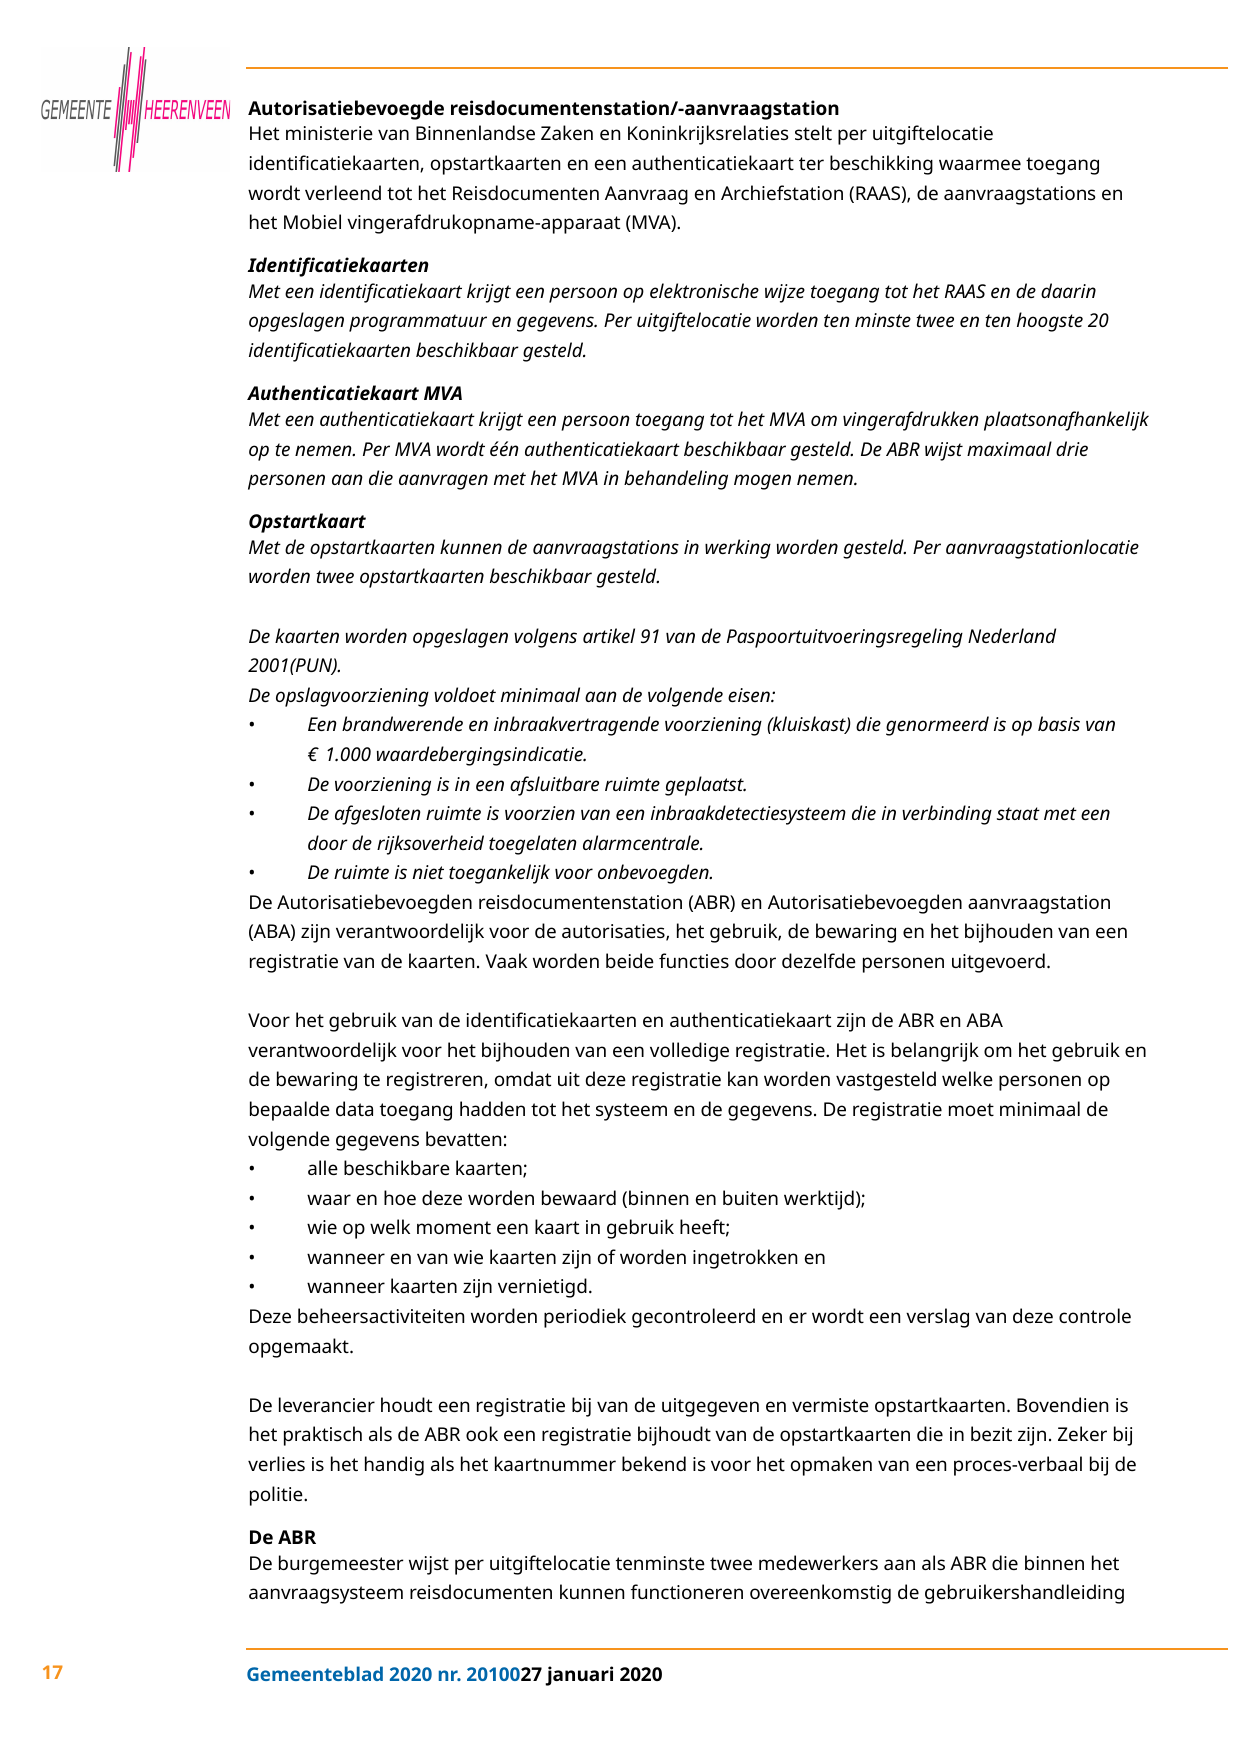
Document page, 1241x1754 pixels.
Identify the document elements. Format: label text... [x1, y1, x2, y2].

text Opstartkaart [248, 508, 1152, 534]
text Met de opstartkaarten kunnen de aanvraagstations in werking worden gesteld. Per aanvraagstationlocatie worden twee opstartkaarten beschikbaar gesteld. [248, 534, 1152, 589]
text De leverancier houdt een registratie bij van de uitgegeven en vermiste opstartkaarten. Bovendien is het praktisch als de ABR ook een registratie bijhoudt van de opstartkaarten die in bezit zijn. Zeker bij verlies is het handig als het kaartnummer bekend is voor het opmaken van een proces-verbaal bij de politie. [248, 1392, 1152, 1507]
text Authenticatiekaart MVA [248, 380, 1152, 406]
list De afgesloten ruimte is voorzien van een inbraakdetectiesysteem die in verbinding staat met een door de rijksoverheid toegelaten alarmcentrale. [248, 800, 1152, 856]
text Met een identificatiekaart krijgt een persoon op elektronische wijze toegang tot het RAAS en de daarin opgeslagen programmatuur en gegevens. Per uitgiftelocatie worden ten minste twee en ten hoogste 20 identificatiekaarten beschikbaar gesteld. [248, 278, 1152, 363]
list wanneer en van wie kaarten zijn of worden ingetrokken en [248, 1244, 1152, 1270]
text De burgemeester wijst per uitgiftelocatie tenminste twee medewerkers aan als ABR die binnen het aanvraagsysteem reisdocumenten kunnen functioneren overeenkomstig de gebruikershandleiding [248, 1550, 1152, 1605]
text Met een authenticatiekaart krijgt een persoon toegang tot het MVA om vingerafdrukken plaatsonafhankelijk op te nemen. Per MVA wordt één authenticatiekaart beschikbaar gesteld. De ABR wijst maximaal drie personen aan die aanvragen met het MVA in behandeling mogen nemen. [248, 406, 1152, 491]
list alle beschikbare kaarten; [248, 1155, 1152, 1181]
list De voorziening is in een afsluitbare ruimte geplaatst. [248, 771, 1152, 797]
list wanneer kaarten zijn vernietigd. [248, 1274, 1152, 1299]
list De ruimte is niet toegankelijk voor onbevoegden. [248, 859, 1152, 885]
picture [41, 47, 231, 172]
text Het ministerie van Binnenlandse Zaken en Koninkrijksrelaties stelt per uitgiftelocatie identificatiekaarten, opstartkaarten en een authenticatiekaart ter beschikking waarmee toegang wordt verleend tot het Reisdocumenten Aanvraag en Archiefstation (RAAS), de aanvraagstations en het Mobiel vingerafdrukopname-apparaat (MVA). [248, 121, 1152, 235]
text Identificatiekaarten [248, 252, 1152, 278]
text De Autorisatiebevoegden reisdocumentenstation (ABR) en Autorisatiebevoegden aanvraagstation (ABA) zijn verantwoordelijk voor de autorisaties, het gebruik, de bewaring en het bijhouden van een registratie van de kaarten. Vaak worden beide functies door dezelfde personen uitgevoerd. [248, 889, 1152, 974]
list Een brandwerende en inbraakvertragende voorziening (kluiskast) die genormeerd is op basis van € 1.000 waardebergingsindicatie. [248, 712, 1152, 767]
text De opslagvoorziening voldoet minimaal aan de volgende eisen: [248, 682, 1152, 708]
list wie op welk moment een kaart in gebruik heeft; [248, 1214, 1152, 1240]
list waar en hoe deze worden bewaard (binnen en buiten werktijd); [248, 1185, 1152, 1211]
text Deze beheersactiviteiten worden periodiek gecontroleerd en er wordt een verslag van deze controle opgemaakt. [248, 1303, 1152, 1359]
text De ABR [248, 1524, 1152, 1550]
text Voor het gebruik van de identificatiekaarten en authenticatiekaart zijn de ABR en ABA verantwoordelijk voor het bijhouden van een volledige registratie. Het is belangrijk om het gebruik en de bewaring te registreren, omdat uit deze registratie kan worden vastgesteld welke personen op bepaalde data toegang hadden tot het systeem en de gegevens. De registratie moet minimaal de volgende gegevens bevatten: [248, 1007, 1152, 1152]
text De kaarten worden opgeslagen volgens artikel 91 van de Paspoortuitvoeringsregeling Nederland 2001(PUN). [248, 623, 1152, 678]
text Autorisatiebevoegde reisdocumentenstation/-aanvraagstation [248, 95, 1152, 121]
